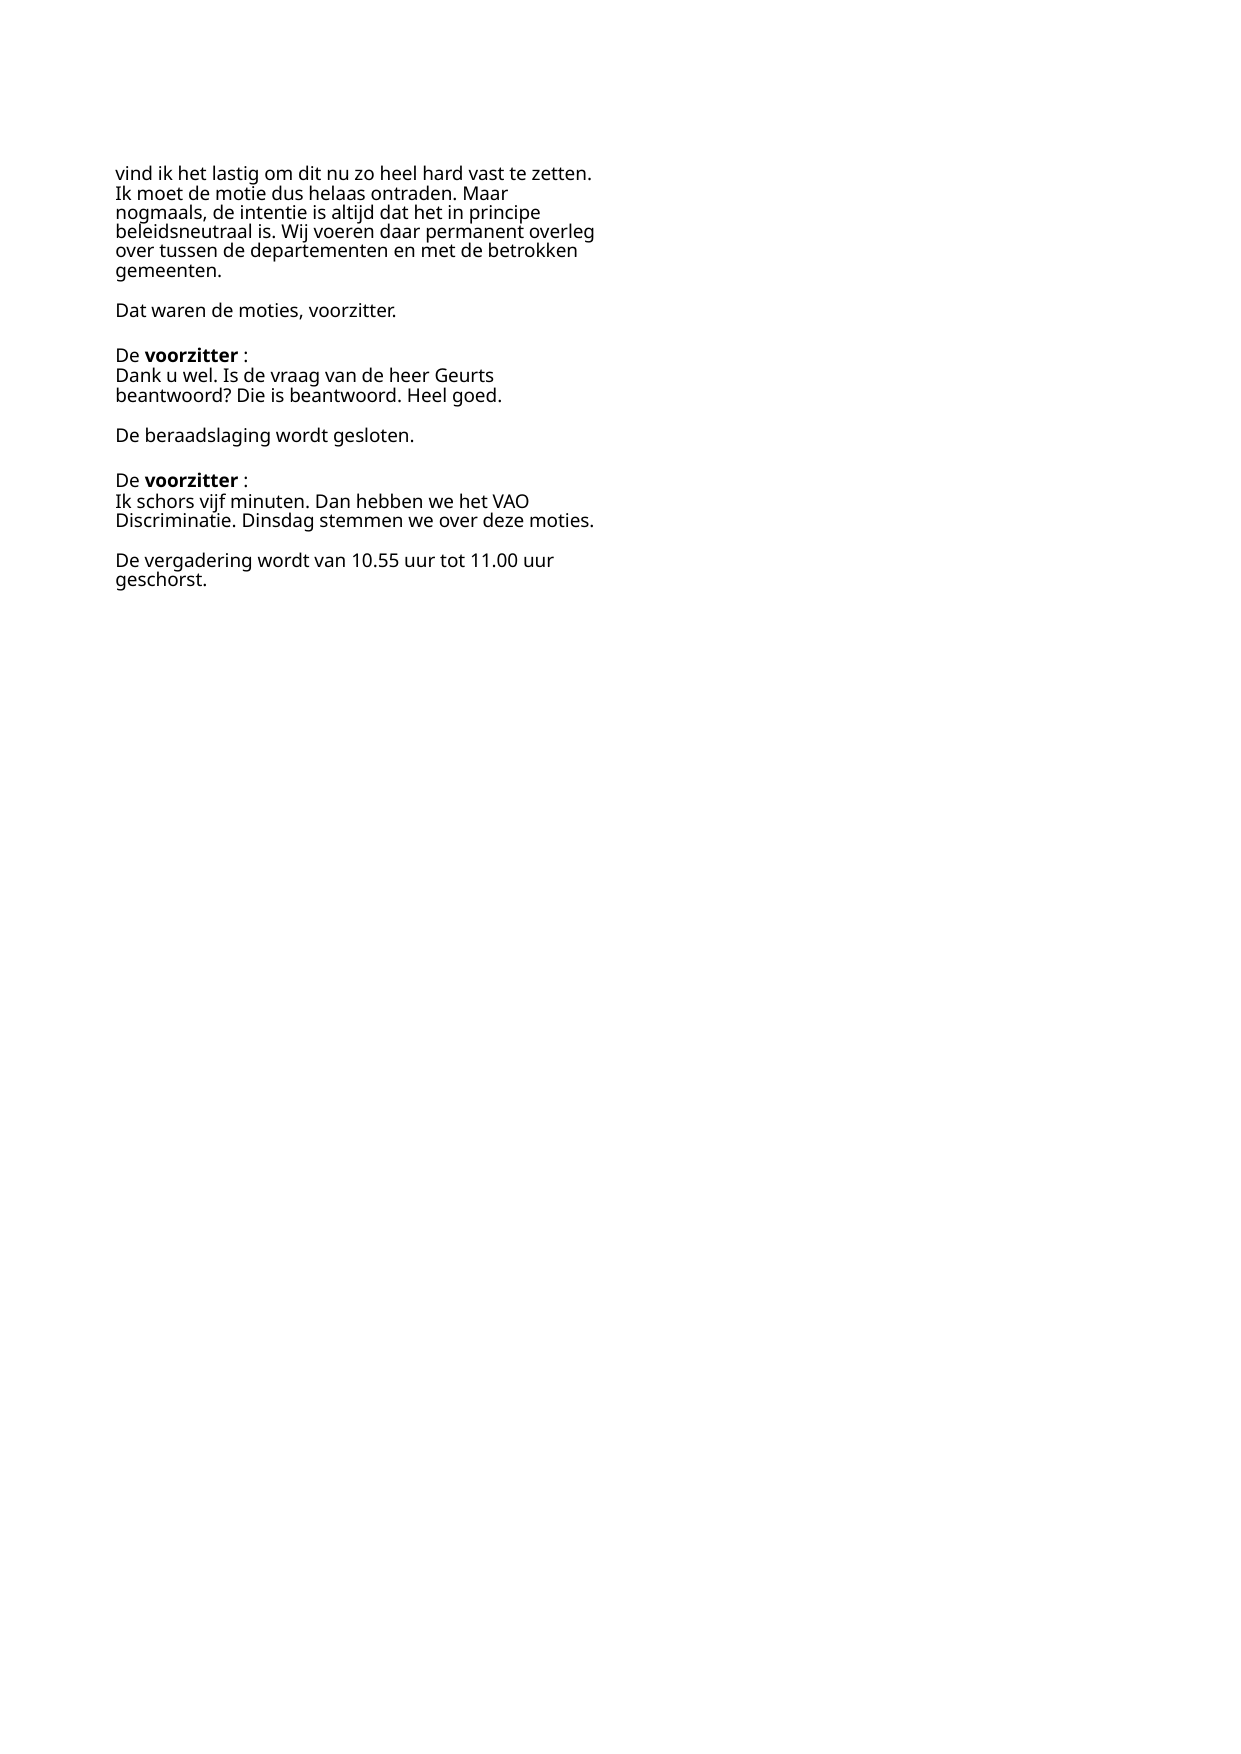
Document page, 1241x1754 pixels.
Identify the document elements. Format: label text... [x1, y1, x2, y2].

text De beraadslaging wordt gesloten. [115, 427, 605, 446]
text De voorzitter : [115, 342, 605, 367]
text vind ik het lastig om dit nu zo heel hard vast te zetten. Ik moet de motie dus helaas ontraden. Maar nogmaals, de intentie is altijd dat het in principe beleidsneutraal is. Wij voeren daar permanent overleg over tussen de departementen en met de betrokken gemeenten. [115, 165, 605, 281]
text De voorzitter : [115, 467, 605, 493]
text Dat waren de moties, voorzitter. [115, 302, 605, 321]
text De vergadering wordt van 10.55 uur tot 11.00 uur geschorst. [115, 552, 605, 591]
text Dank u wel. Is de vraag van de heer Geurts beantwoord? Die is beantwoord. Heel goed. [115, 367, 605, 406]
text Ik schors vijf minuten. Dan hebben we het VAO Discriminatie. Dinsdag stemmen we over deze moties. [115, 493, 605, 531]
